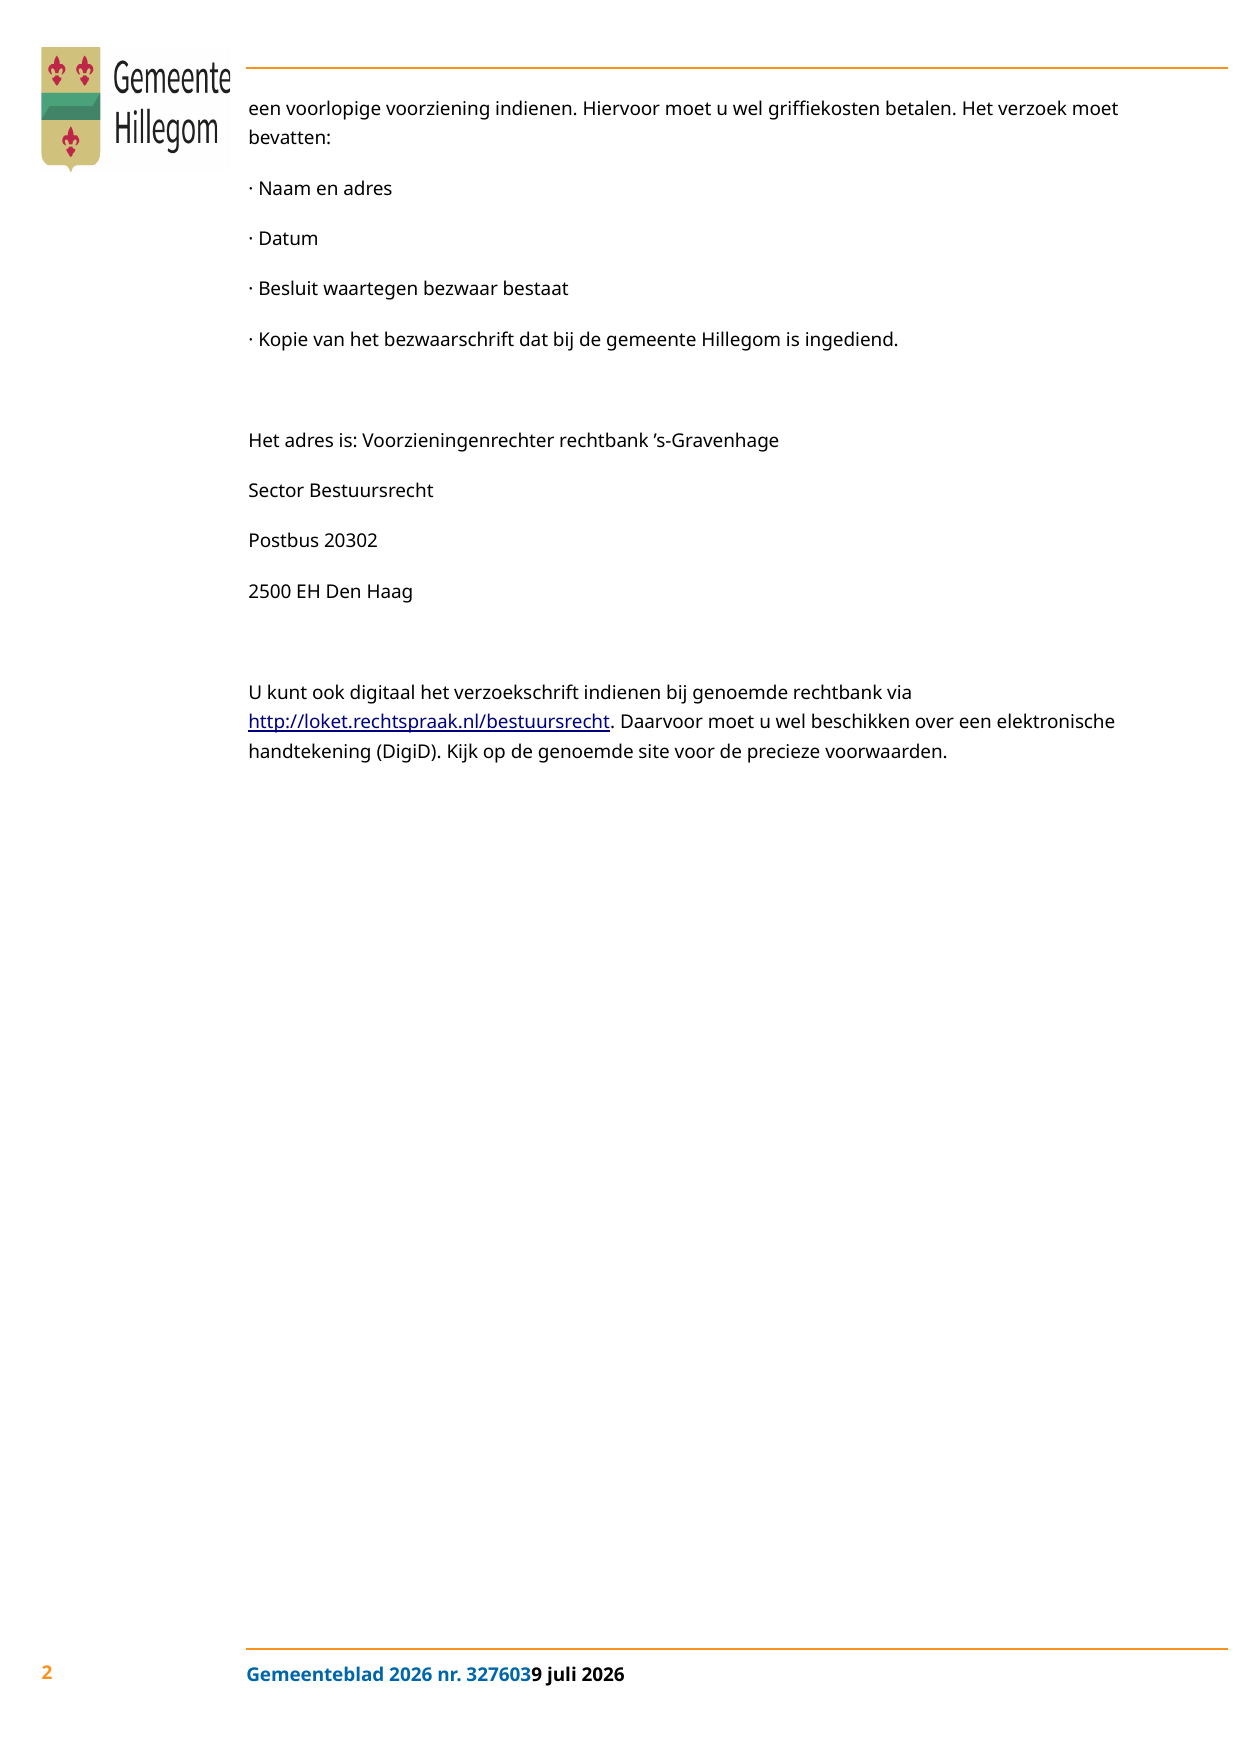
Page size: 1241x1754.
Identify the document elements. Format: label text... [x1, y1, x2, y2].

text Postbus 20302 [248, 528, 1152, 553]
text 2500 EH Den Haag [248, 578, 1152, 604]
text U kunt ook digitaal het verzoekschrift indienen bij genoemde rechtbank via http://loket.rechtspraak.nl/bestuursrecht. Daarvoor moet u wel beschikken over een elektronische handtekening (DigiD). Kijk op de genoemde site voor de precieze voorwaarden. [248, 679, 1152, 764]
text een voorlopige voorziening indienen. Hiervoor moet u wel griffiekosten betalen. Het verzoek moet bevatten: [248, 95, 1152, 150]
text Sector Bestuursrecht [248, 477, 1152, 503]
picture [41, 47, 231, 172]
text · Datum [248, 225, 1152, 251]
text · Besluit waartegen bezwaar bestaat [248, 276, 1152, 301]
text · Kopie van het bezwaarschrift dat bij de gemeente Hillegom is ingediend. [248, 326, 1152, 352]
text · Naam en adres [248, 175, 1152, 201]
text Het adres is: Voorzieningenrechter rechtbank ’s-Gravenhage [248, 427, 1152, 453]
